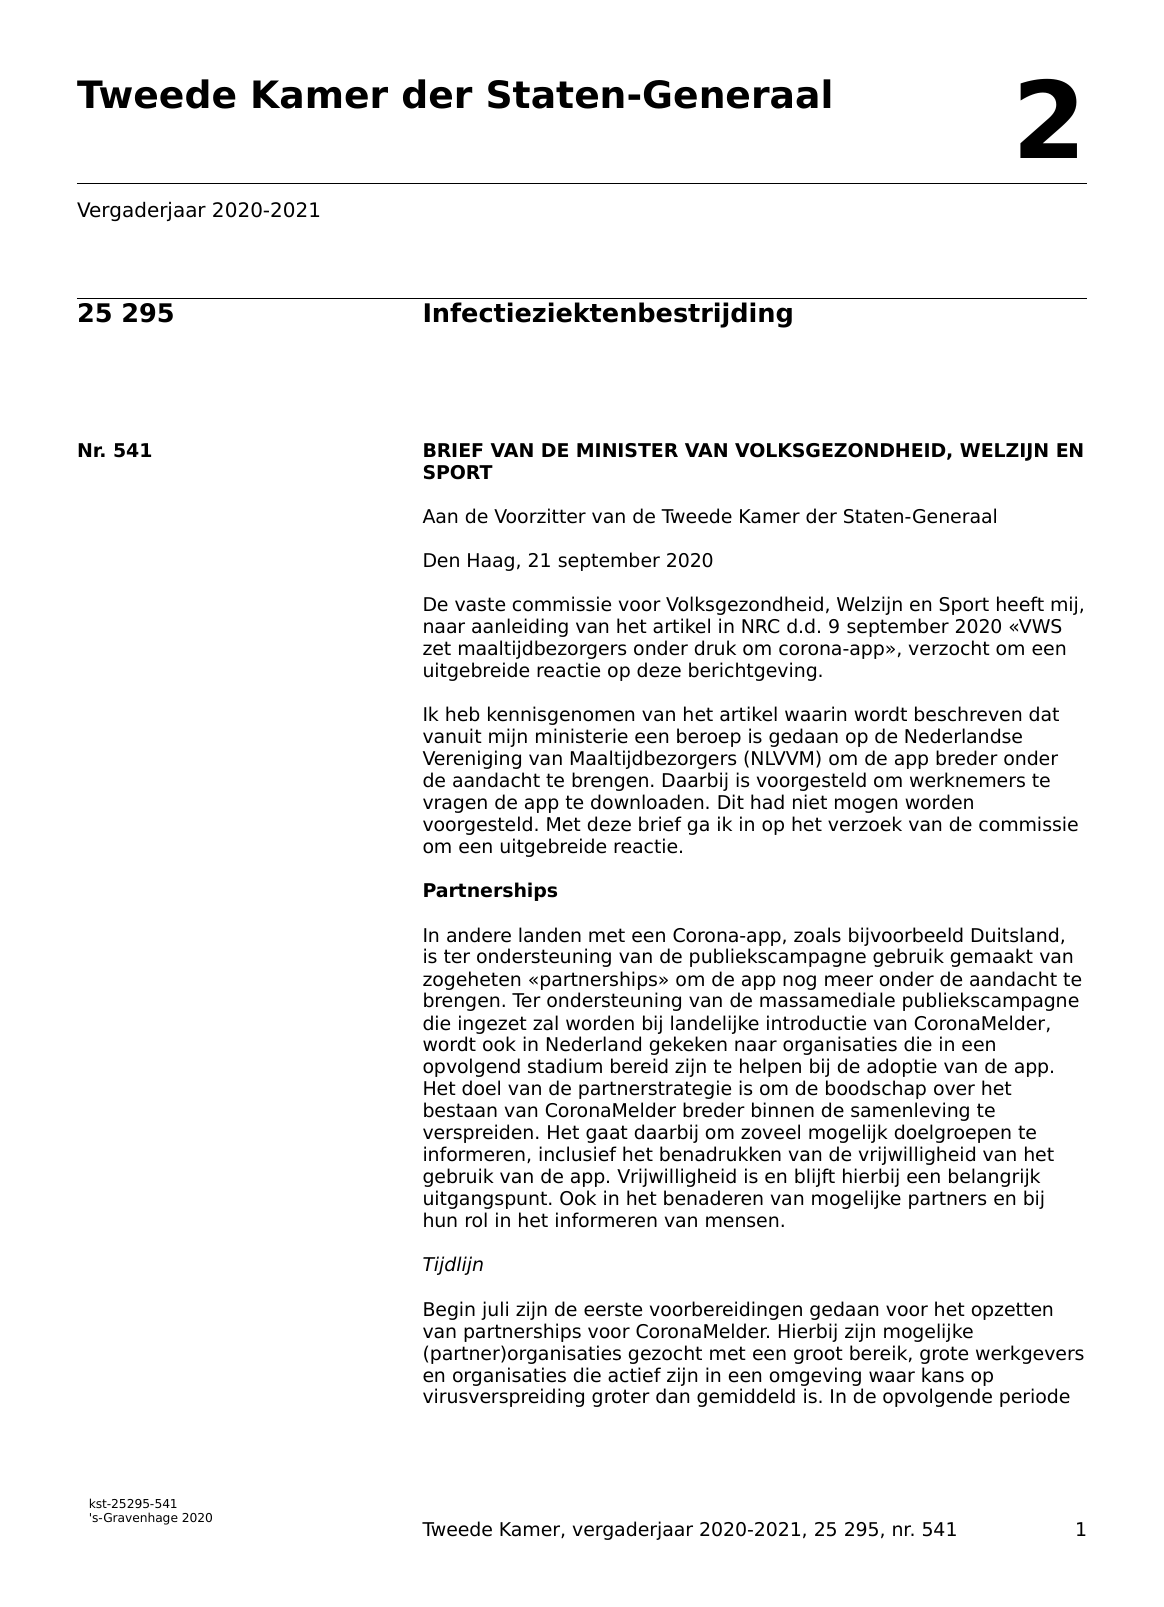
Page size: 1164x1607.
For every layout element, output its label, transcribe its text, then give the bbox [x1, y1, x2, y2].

subtitle Nr. 541 BRIEF VAN DE MINISTER VAN VOLKSGEZONDHEID, WELZIJN EN SPORT [77, 440, 1087, 484]
text kst-25295-541 [88, 1497, 323, 1511]
text In andere landen met een Corona-app, zoals bijvoorbeeld Duitsland, is ter ondersteuning van de publiekscampagne gebruik gemaakt van zogeheten «partnerships» om de app nog meer onder de aandacht te brengen. Ter ondersteuning van de massamediale publiekscampagne die ingezet zal worden bij landelijke introductie van CoronaMelder, wordt ook in Nederland gekeken naar organisaties die in een opvolgend stadium bereid zijn te helpen bij de adoptie van de app. Het doel van de partnerstrategie is om de boodschap over het bestaan van CoronaMelder breder binnen de samenleving te verspreiden. Het gaat daarbij om zoveel mogelijk doelgroepen te informeren, inclusief het benadrukken van de vrijwilligheid van het gebruik van de app. Vrijwilligheid is en blijft hierbij een belangrijk uitgangspunt. Ook in het benaderen van mogelijke partners en bij hun rol in het informeren van mensen. [422, 924, 1087, 1232]
text 's-Gravenhage 2020 [88, 1511, 323, 1525]
text Aan de Voorzitter van de Tweede Kamer der Staten-Generaal [422, 506, 1087, 528]
text Den Haag, 21 september 2020 [422, 550, 1087, 572]
subtitle 25 295 Infectieziektenbestrijding [77, 299, 1087, 329]
table_header 2 [886, 59, 1087, 183]
text Ik heb kennisgenomen van het artikel waarin wordt beschreven dat vanuit mijn ministerie een beroep is gedaan op de Nederlandse Vereniging van Maaltijdbezorgers (NLVVM) om de app breder onder de aandacht te brengen. Daarbij is voorgesteld om werknemers te vragen de app te downloaden. Dit had niet mogen worden voorgesteld. Met deze brief ga ik in op het verzoek van de commissie om een uitgebreide reactie. [422, 704, 1087, 858]
text De vaste commissie voor Volksgezondheid, Welzijn en Sport heeft mij, naar aanleiding van het artikel in NRC d.d. 9 september 2020 «VWS zet maaltijdbezorgers onder druk om corona-app», verzocht om een uitgebreide reactie op deze berichtgeving. [422, 594, 1087, 682]
text Begin juli zijn de eerste voorbereidingen gedaan voor het opzetten van partnerships voor CoronaMelder. Hierbij zijn mogelijke (partner)organisaties gezocht met een groot bereik, grote werkgevers en organisaties die actief zijn in een omgeving waar kans op virusverspreiding groter dan gemiddeld is. In de opvolgende periode [422, 1298, 1087, 1408]
subtitle Tijdlijn [422, 1254, 1087, 1276]
table_cell Vergaderjaar 2020-2021 [77, 184, 1087, 298]
table_header Tweede Kamer der Staten-Generaal [77, 59, 886, 183]
subtitle Partnerships [422, 880, 1087, 902]
